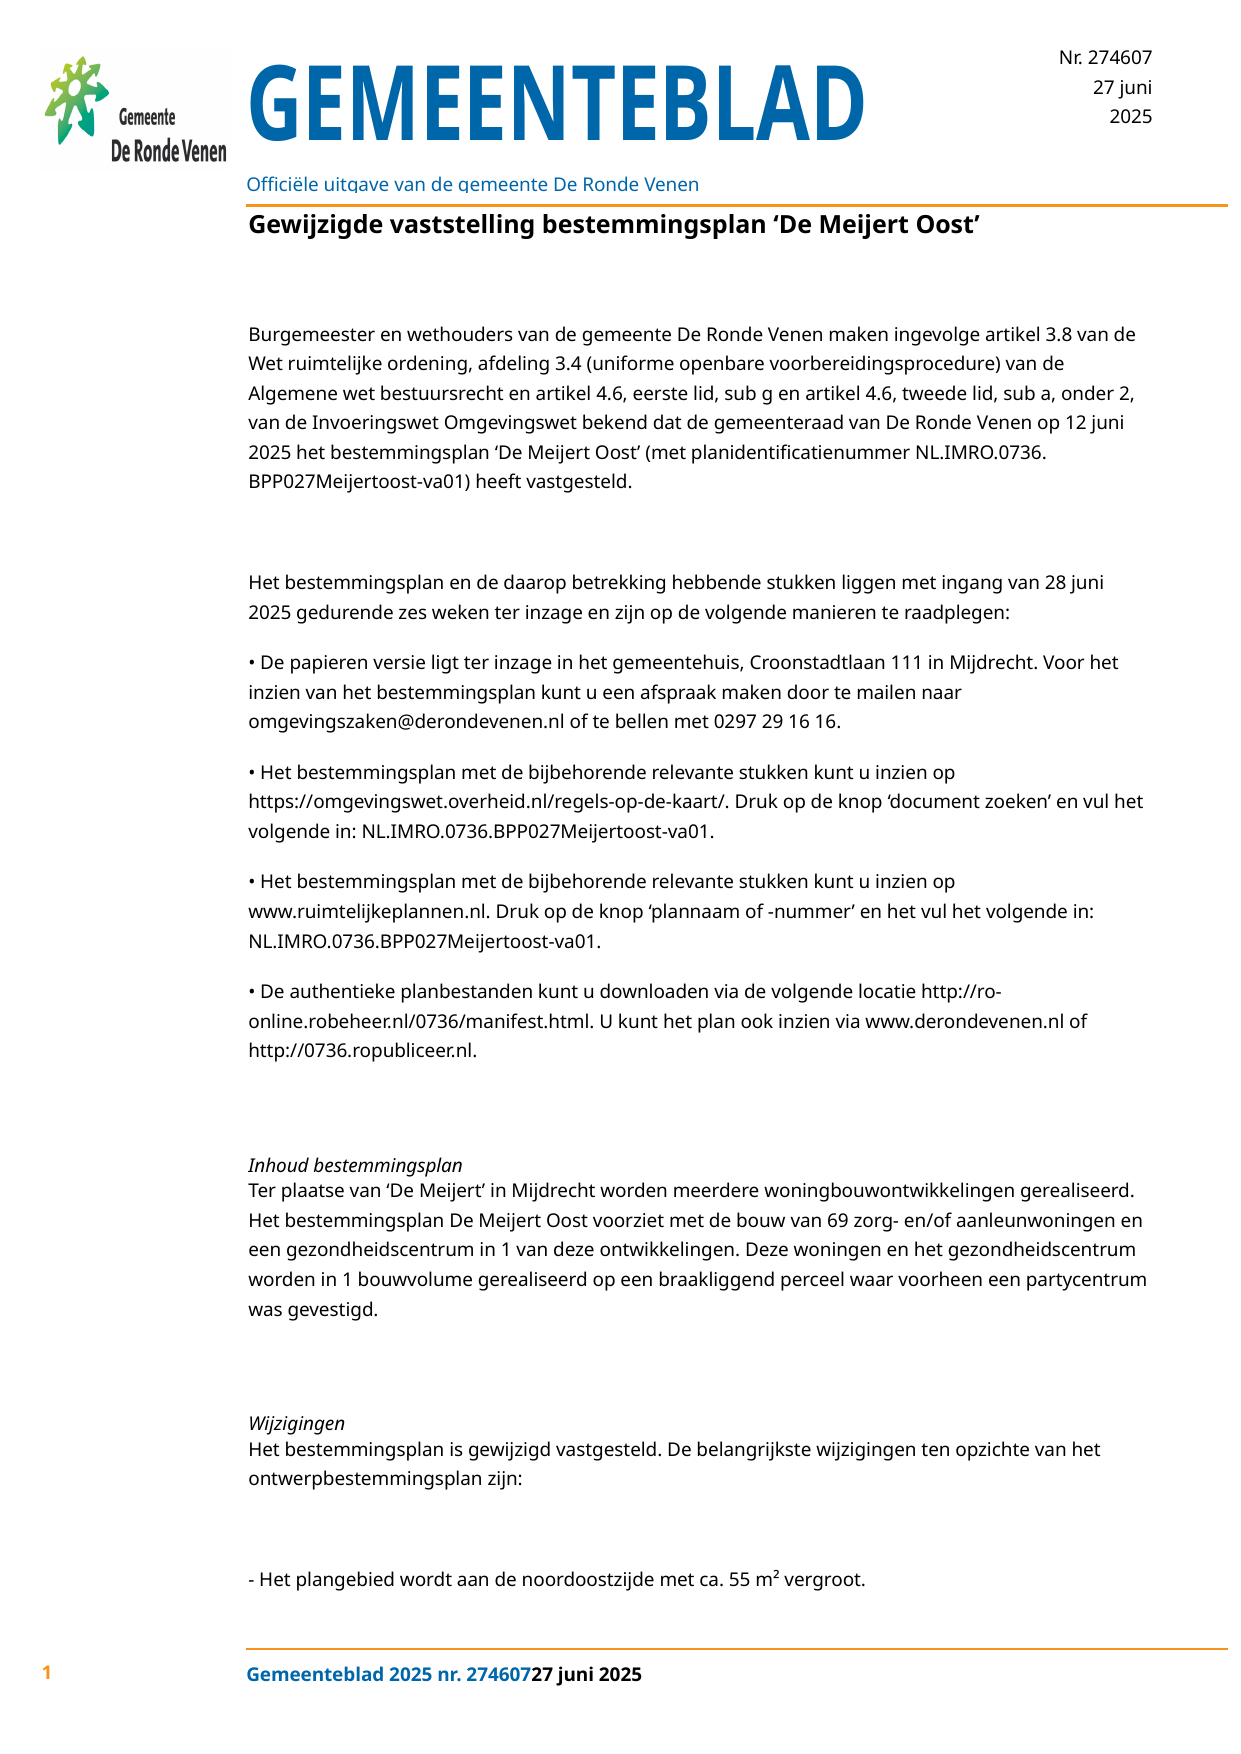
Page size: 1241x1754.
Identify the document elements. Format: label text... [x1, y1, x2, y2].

text • De papieren versie ligt ter inzage in het gemeentehuis, Croonstadtlaan 111 in Mijdrecht. Voor het inzien van het bestemmingsplan kunt u een afspraak maken door te mailen naar omgevingszaken@derondevenen.nl of te bellen met 0297 29 16 16. [248, 649, 1152, 734]
text Wijzigingen [248, 1410, 1152, 1436]
text • Het bestemmingsplan met de bijbehorende relevante stukken kunt u inzien op www.ruimtelijkeplannen.nl. Druk op de knop ‘plannaam of -nummer’ en het vul het volgende in: NL.IMRO.0736.BPP027Meijertoost-va01. [248, 869, 1152, 953]
text Burgemeester en wethouders van de gemeente De Ronde Venen maken ingevolge artikel 3.8 van de Wet ruimtelijke ordening, afdeling 3.4 (uniforme openbare voorbereidingsprocedure) van de Algemene wet bestuursrecht en artikel 4.6, eerste lid, sub g en artikel 4.6, tweede lid, sub a, onder 2, van de Invoeringswet Omgevingswet bekend dat de gemeenteraad van De Ronde Venen op 12 juni 2025 het bestemmingsplan ‘De Meijert Oost’ (met planidentificatienummer NL.IMRO.0736. BPP027Meijertoost-va01) heeft vastgesteld. [248, 321, 1152, 494]
text Het bestemmingsplan en de daarop betrekking hebbende stukken liggen met ingang van 28 juni 2025 gedurende zes weken ter inzage en zijn op de volgende manieren te raadplegen: [248, 569, 1152, 625]
text Ter plaatse van ‘De Meijert’ in Mijdrecht worden meerdere woningbouwontwikkelingen gerealiseerd. Het bestemmingsplan De Meijert Oost voorziet met de bouw van 69 zorg- en/of aanleunwoningen en een gezondheidscentrum in 1 van deze ontwikkelingen. Deze woningen en het gezondheidscentrum worden in 1 bouwvolume gerealiseerd op een braakliggend perceel waar voorheen een partycentrum was gevestigd. [248, 1177, 1152, 1322]
text - Het plangebied wordt aan de noordoostzijde met ca. 55 m² vergroot. [248, 1566, 1152, 1592]
text Inhoud bestemmingsplan [248, 1152, 1152, 1177]
text • De authentieke planbestanden kunt u downloaden via de volgende locatie http://ro-online.robeheer.nl/0736/manifest.html. U kunt het plan ook inzien via www.derondevenen.nl of http://0736.ropubliceer.nl. [248, 978, 1152, 1063]
text • Het bestemmingsplan met de bijbehorende relevante stukken kunt u inzien op https://omgevingswet.overheid.nl/regels-op-de-kaart/. Druk op de knop ‘document zoeken’ en vul het volgende in: NL.IMRO.0736.BPP027Meijertoost-va01. [248, 759, 1152, 844]
text Gewijzigde vaststelling bestemmingsplan ‘De Meijert Oost’ [248, 207, 1152, 241]
picture [41, 47, 231, 172]
text Het bestemmingsplan is gewijzigd vastgesteld. De belangrijkste wijzigingen ten opzichte van het ontwerpbestemmingsplan zijn: [248, 1436, 1152, 1491]
